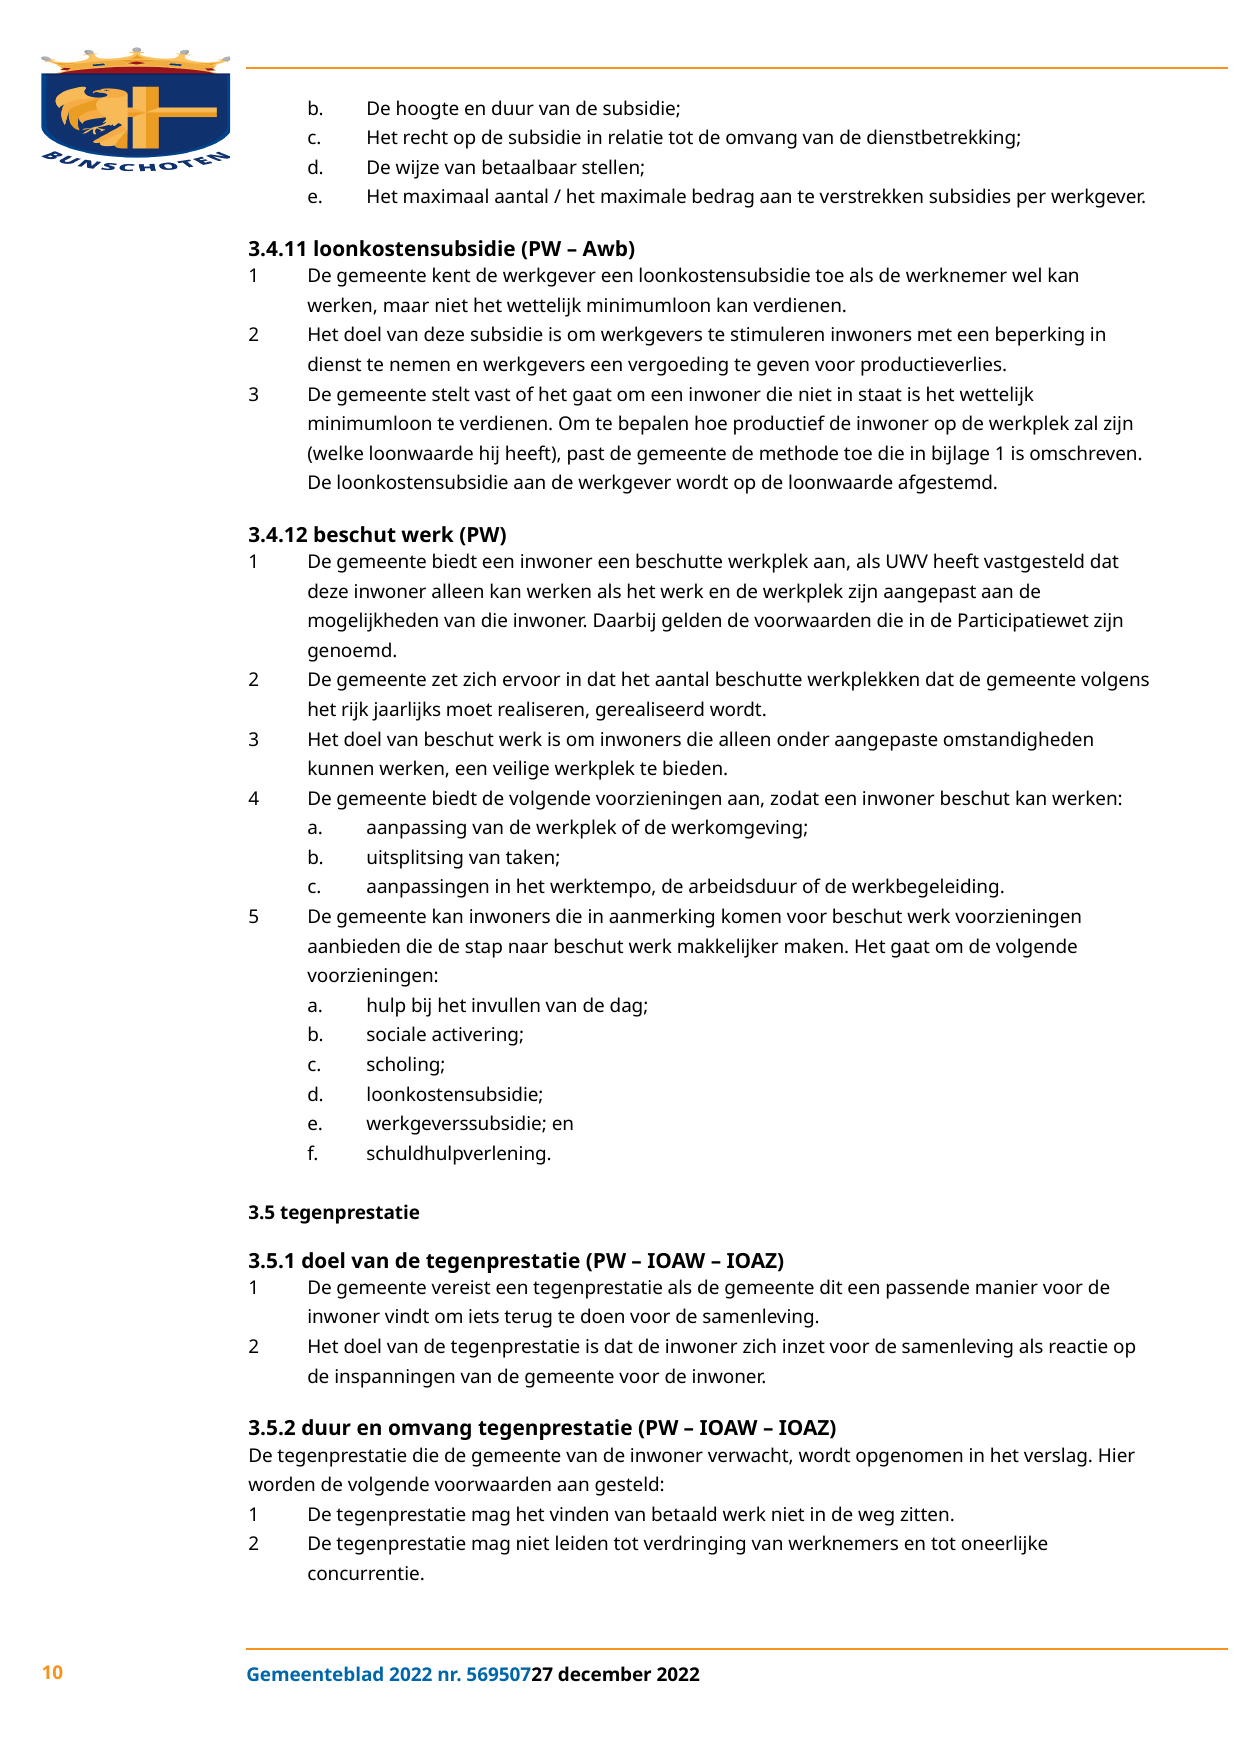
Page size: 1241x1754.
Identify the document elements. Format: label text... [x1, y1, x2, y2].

list Het recht op de subsidie in relatie tot de omvang van de dienstbetrekking; [307, 124, 1152, 150]
list De gemeente biedt een inwoner een beschutte werkplek aan, als UWV heeft vastgesteld dat deze inwoner alleen kan werken als het werk en de werkplek zijn aangepast aan de mogelijkheden van die inwoner. Daarbij gelden de voorwaarden die in de Participatiewet zijn genoemd. [248, 548, 1152, 663]
list De gemeente vereist een tegenprestatie als de gemeente dit een passende manier voor de inwoner vindt om iets terug te doen voor de samenleving. [248, 1274, 1152, 1329]
list Het doel van de tegenprestatie is dat de inwoner zich inzet voor de samenleving als reactie op de inspanningen van de gemeente voor de inwoner. [248, 1333, 1152, 1389]
list De gemeente stelt vast of het gaat om een inwoner die niet in staat is het wettelijk minimumloon te verdienen. Om te bepalen hoe productief de inwoner op de werkplek zal zijn (welke loonwaarde hij heeft), past de gemeente de methode toe die in bijlage 1 is omschreven. De loonkostensubsidie aan de werkgever wordt op de loonwaarde afgestemd. [248, 381, 1152, 495]
list werkgeverssubsidie; en [307, 1110, 1152, 1136]
text De tegenprestatie die de gemeente van de inwoner verwacht, wordt opgenomen in het verslag. Hier worden de volgende voorwaarden aan gesteld: [248, 1442, 1152, 1497]
picture [41, 47, 231, 172]
list De gemeente kan inwoners die in aanmerking komen voor beschut werk voorzieningen aanbieden die de stap naar beschut werk makkelijker maken. Het gaat om de volgende voorzieningen: [248, 903, 1152, 988]
list De tegenprestatie mag niet leiden tot verdringing van werknemers en tot oneerlijke concurrentie. [248, 1531, 1152, 1586]
list De tegenprestatie mag het vinden van betaald werk niet in de weg zitten. [248, 1501, 1152, 1527]
list schuldhulpverlening. [307, 1140, 1152, 1166]
list De gemeente biedt de volgende voorzieningen aan, zodat een inwoner beschut kan werken: [248, 785, 1152, 811]
list De gemeente zet zich ervoor in dat het aantal beschutte werkplekken dat de gemeente volgens het rijk jaarlijks moet realiseren, gerealiseerd wordt. [248, 667, 1152, 722]
list loonkostensubsidie; [307, 1081, 1152, 1107]
list De hoogte en duur van de subsidie; [307, 95, 1152, 121]
text 3.5.1 doel van de tegenprestatie (PW – IOAW – IOAZ) [248, 1246, 1152, 1274]
list uitsplitsing van taken; [307, 844, 1152, 870]
list hulp bij het invullen van de dag; [307, 992, 1152, 1018]
text 3.5 tegenprestatie [248, 1199, 1152, 1225]
text 3.4.12 beschut werk (PW) [248, 520, 1152, 548]
text 3.5.2 duur en omvang tegenprestatie (PW – IOAW – IOAZ) [248, 1413, 1152, 1442]
list De wijze van betaalbaar stellen; [307, 154, 1152, 180]
list aanpassing van de werkplek of de werkomgeving; [307, 814, 1152, 840]
text 3.4.11 loonkostensubsidie (PW – Awb) [248, 234, 1152, 262]
list aanpassingen in het werktempo, de arbeidsduur of de werkbegeleiding. [307, 874, 1152, 899]
list Het maximaal aantal / het maximale bedrag aan te verstrekken subsidies per werkgever. [307, 183, 1152, 209]
list Het doel van deze subsidie is om werkgevers te stimuleren inwoners met een beperking in dienst te nemen en werkgevers een vergoeding te geven voor productieverlies. [248, 322, 1152, 377]
list De gemeente kent de werkgever een loonkostensubsidie toe als de werknemer wel kan werken, maar niet het wettelijk minimumloon kan verdienen. [248, 262, 1152, 318]
list Het doel van beschut werk is om inwoners die alleen onder aangepaste omstandigheden kunnen werken, een veilige werkplek te bieden. [248, 726, 1152, 781]
list scholing; [307, 1051, 1152, 1077]
list sociale activering; [307, 1022, 1152, 1047]
